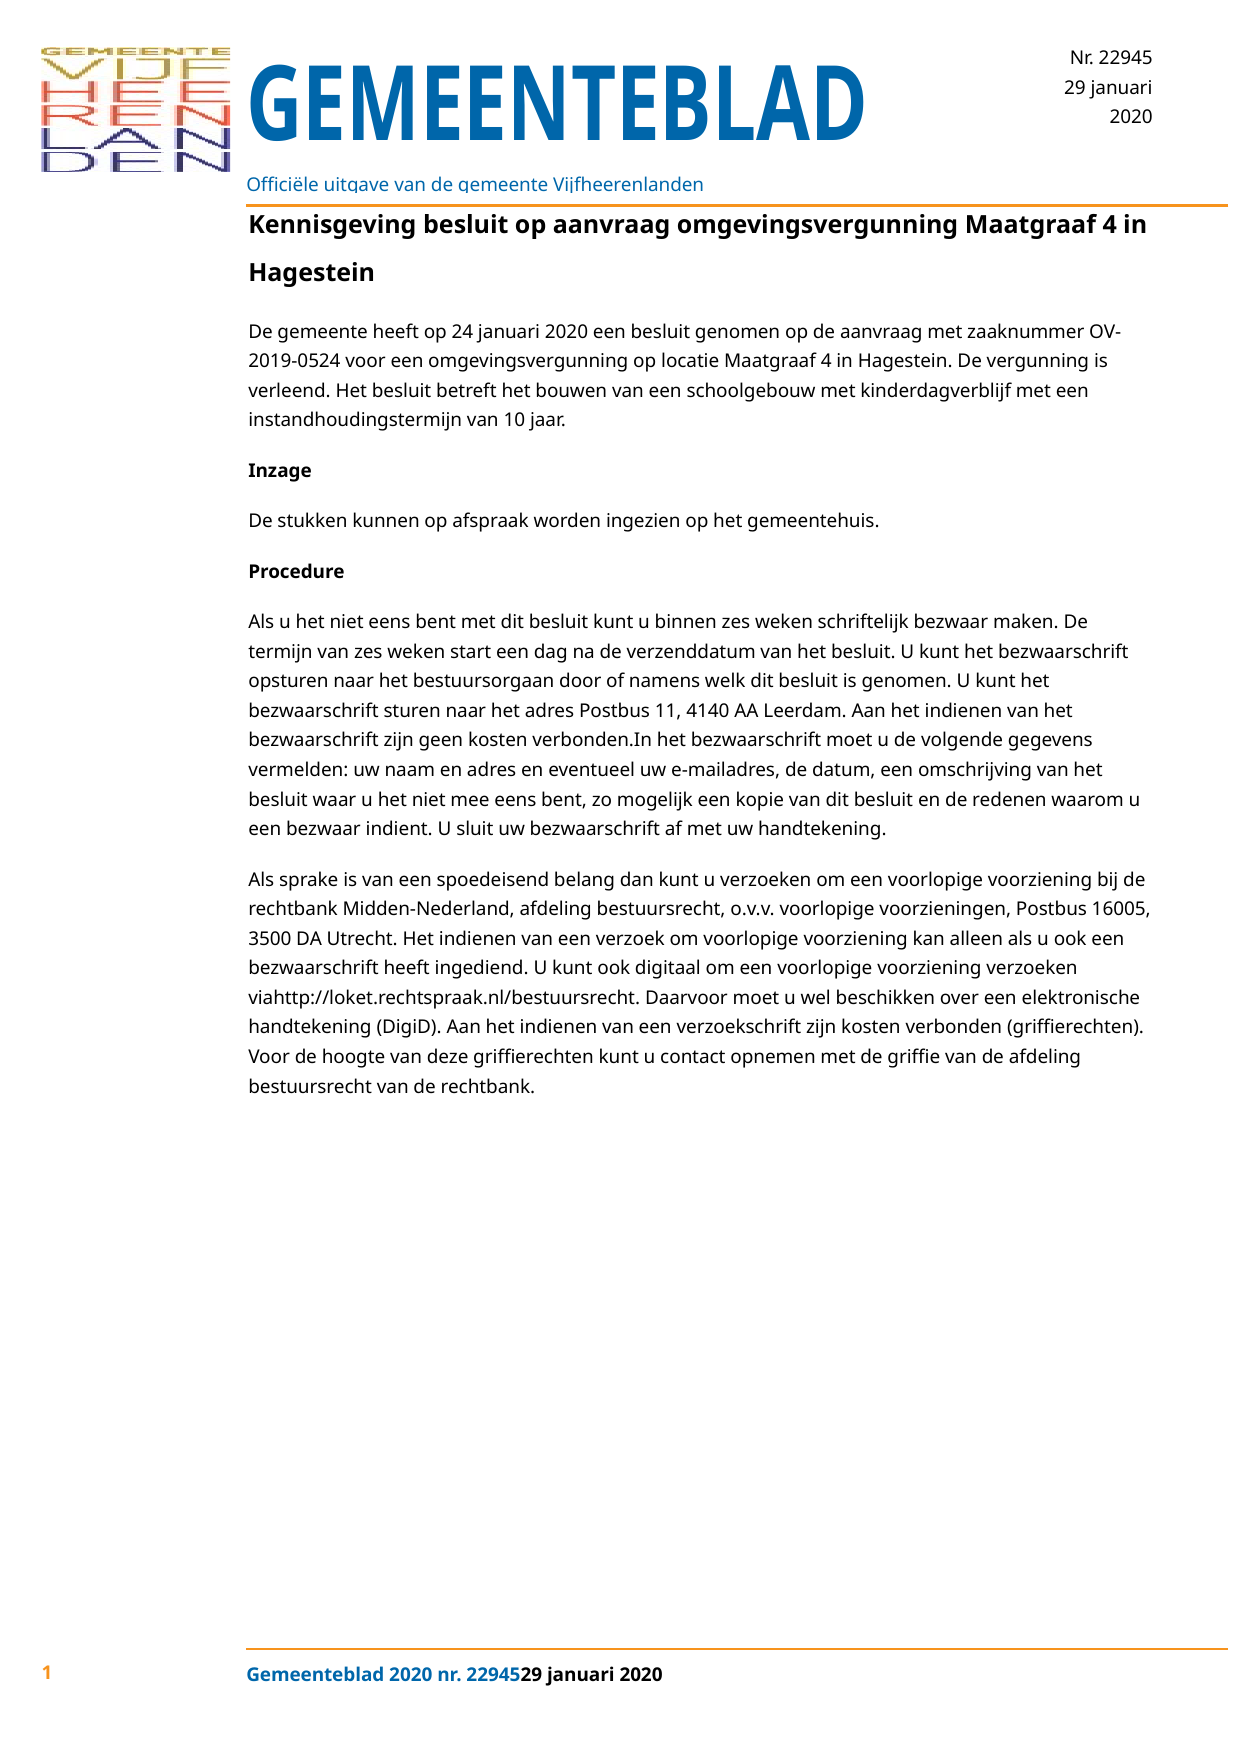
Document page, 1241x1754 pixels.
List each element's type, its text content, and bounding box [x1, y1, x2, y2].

text De gemeente heeft op 24 januari 2020 een besluit genomen op de aanvraag met zaaknummer OV-2019-0524 voor een omgevingsvergunning op locatie Maatgraaf 4 in Hagestein. De vergunning is verleend. Het besluit betreft het bouwen van een schoolgebouw met kinderdagverblijf met een instandhoudingstermijn van 10 jaar. [248, 318, 1152, 432]
text De stukken kunnen op afspraak worden ingezien op het gemeentehuis. [248, 507, 1152, 533]
picture [41, 47, 231, 172]
text Als u het niet eens bent met dit besluit kunt u binnen zes weken schriftelijk bezwaar maken. De termijn van zes weken start een dag na de verzenddatum van het besluit. U kunt het bezwaarschrift opsturen naar het bestuursorgaan door of namens welk dit besluit is genomen. U kunt het bezwaarschrift sturen naar het adres Postbus 11, 4140 AA Leerdam. Aan het indienen van het bezwaarschrift zijn geen kosten verbonden.In het bezwaarschrift moet u de volgende gegevens vermelden: uw naam en adres en eventueel uw e-mailadres, de datum, een omschrijving van het besluit waar u het niet mee eens bent, zo mogelijk een kopie van dit besluit en de redenen waarom u een bezwaar indient. U sluit uw bezwaarschrift af met uw handtekening. [248, 608, 1152, 841]
text Kennisgeving besluit op aanvraag omgevingsvergunning Maatgraaf 4 in Hagestein [248, 207, 1152, 288]
text Inzage [248, 457, 1152, 483]
text Als sprake is van een spoedeisend belang dan kunt u verzoeken om een voorlopige voorziening bij de rechtbank Midden-Nederland, afdeling bestuursrecht, o.v.v. voorlopige voorzieningen, Postbus 16005, 3500 DA Utrecht. Het indienen van een verzoek om voorlopige voorziening kan alleen als u ook een bezwaarschrift heeft ingediend. U kunt ook digitaal om een voorlopige voorziening verzoeken viahttp://loket.rechtspraak.nl/bestuursrecht. Daarvoor moet u wel beschikken over een elektronische handtekening (DigiD). Aan het indienen van een verzoekschrift zijn kosten verbonden (griffierechten). Voor de hoogte van deze griffierechten kunt u contact opnemen met de griffie van de afdeling bestuursrecht van de rechtbank. [248, 866, 1152, 1099]
text Procedure [248, 558, 1152, 584]
